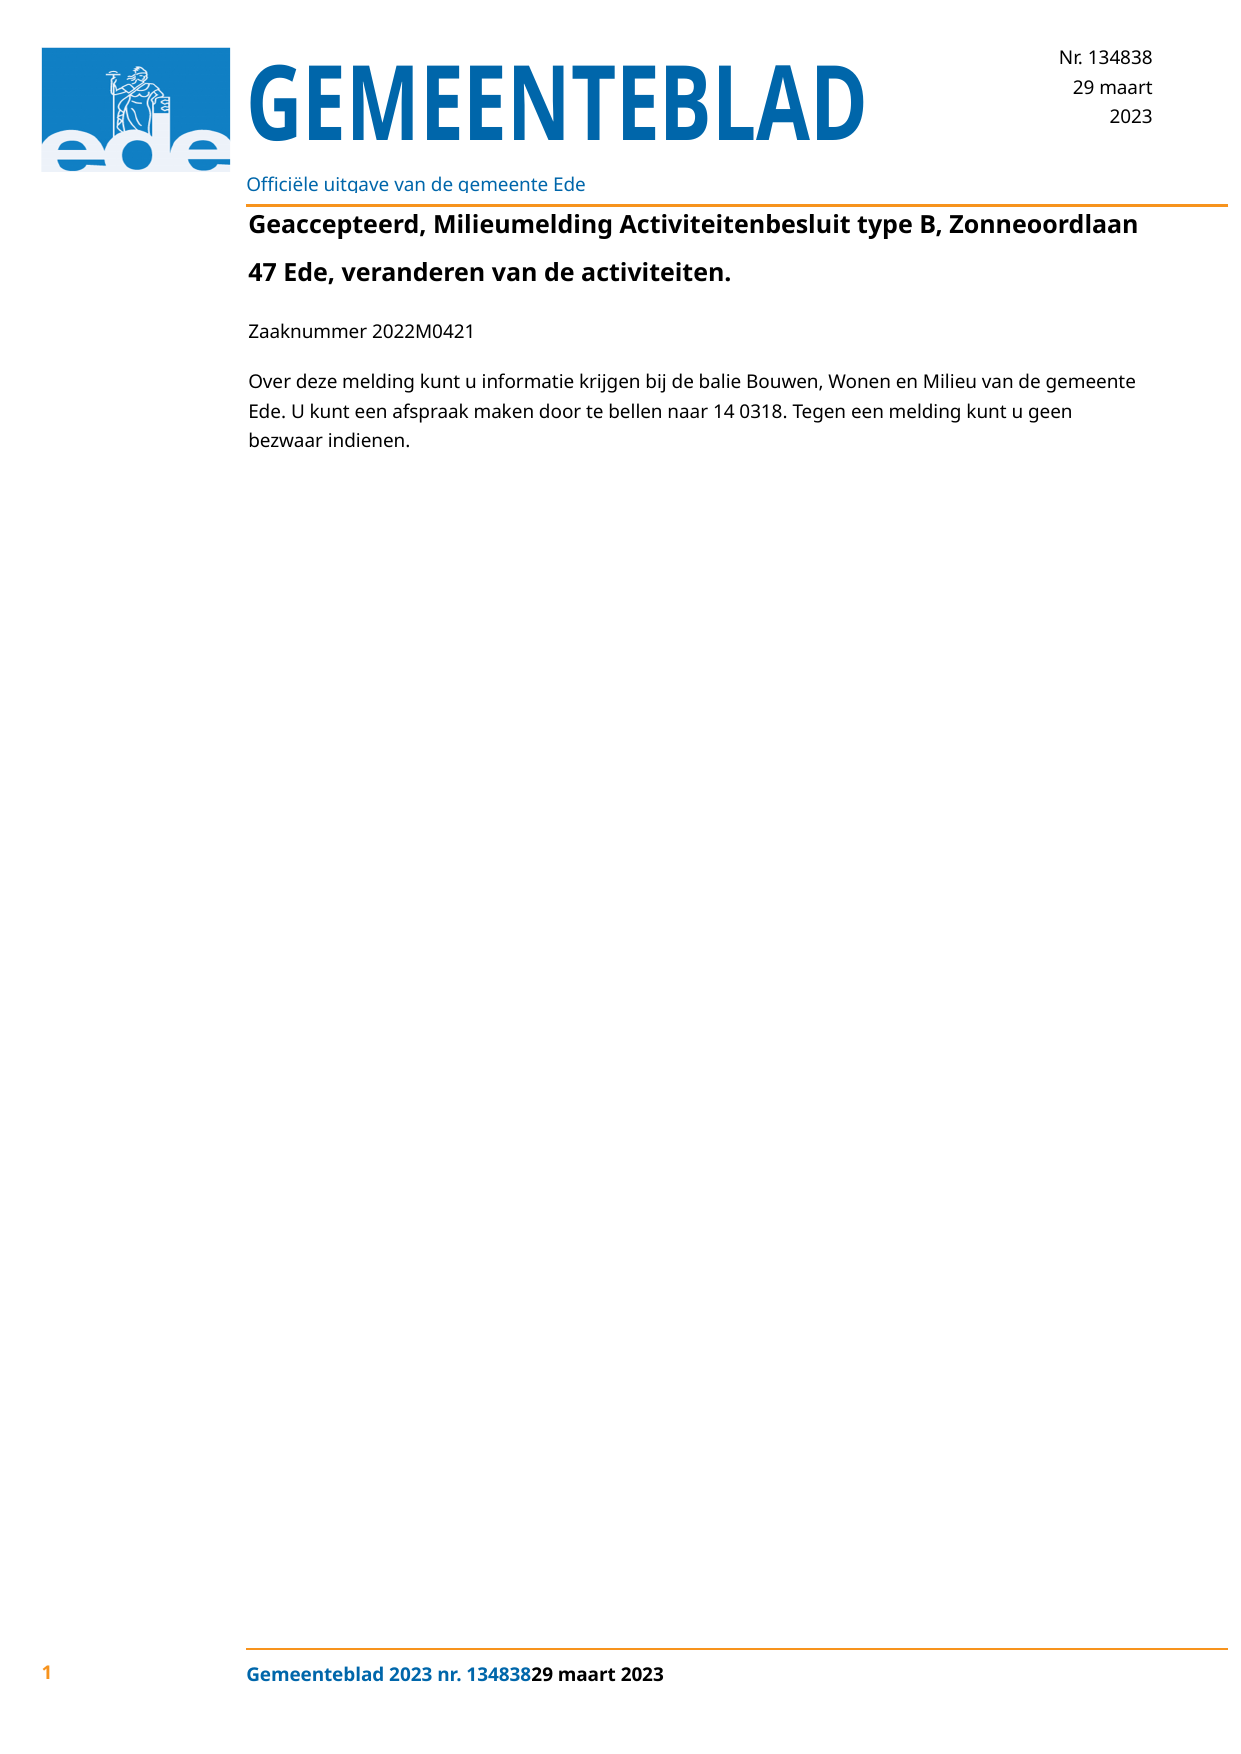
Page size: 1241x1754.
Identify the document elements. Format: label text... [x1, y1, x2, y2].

text Geaccepteerd, Milieumelding Activiteitenbesluit type B, Zonneoordlaan 47 Ede, veranderen van de activiteiten. [248, 207, 1152, 288]
text Zaaknummer 2022M0421 [248, 318, 1152, 344]
picture [41, 47, 231, 172]
text Over deze melding kunt u informatie krijgen bij de balie Bouwen, Wonen en Milieu van de gemeente Ede. U kunt een afspraak maken door te bellen naar 14 0318. Tegen een melding kunt u geen bezwaar indienen. [248, 368, 1152, 453]
